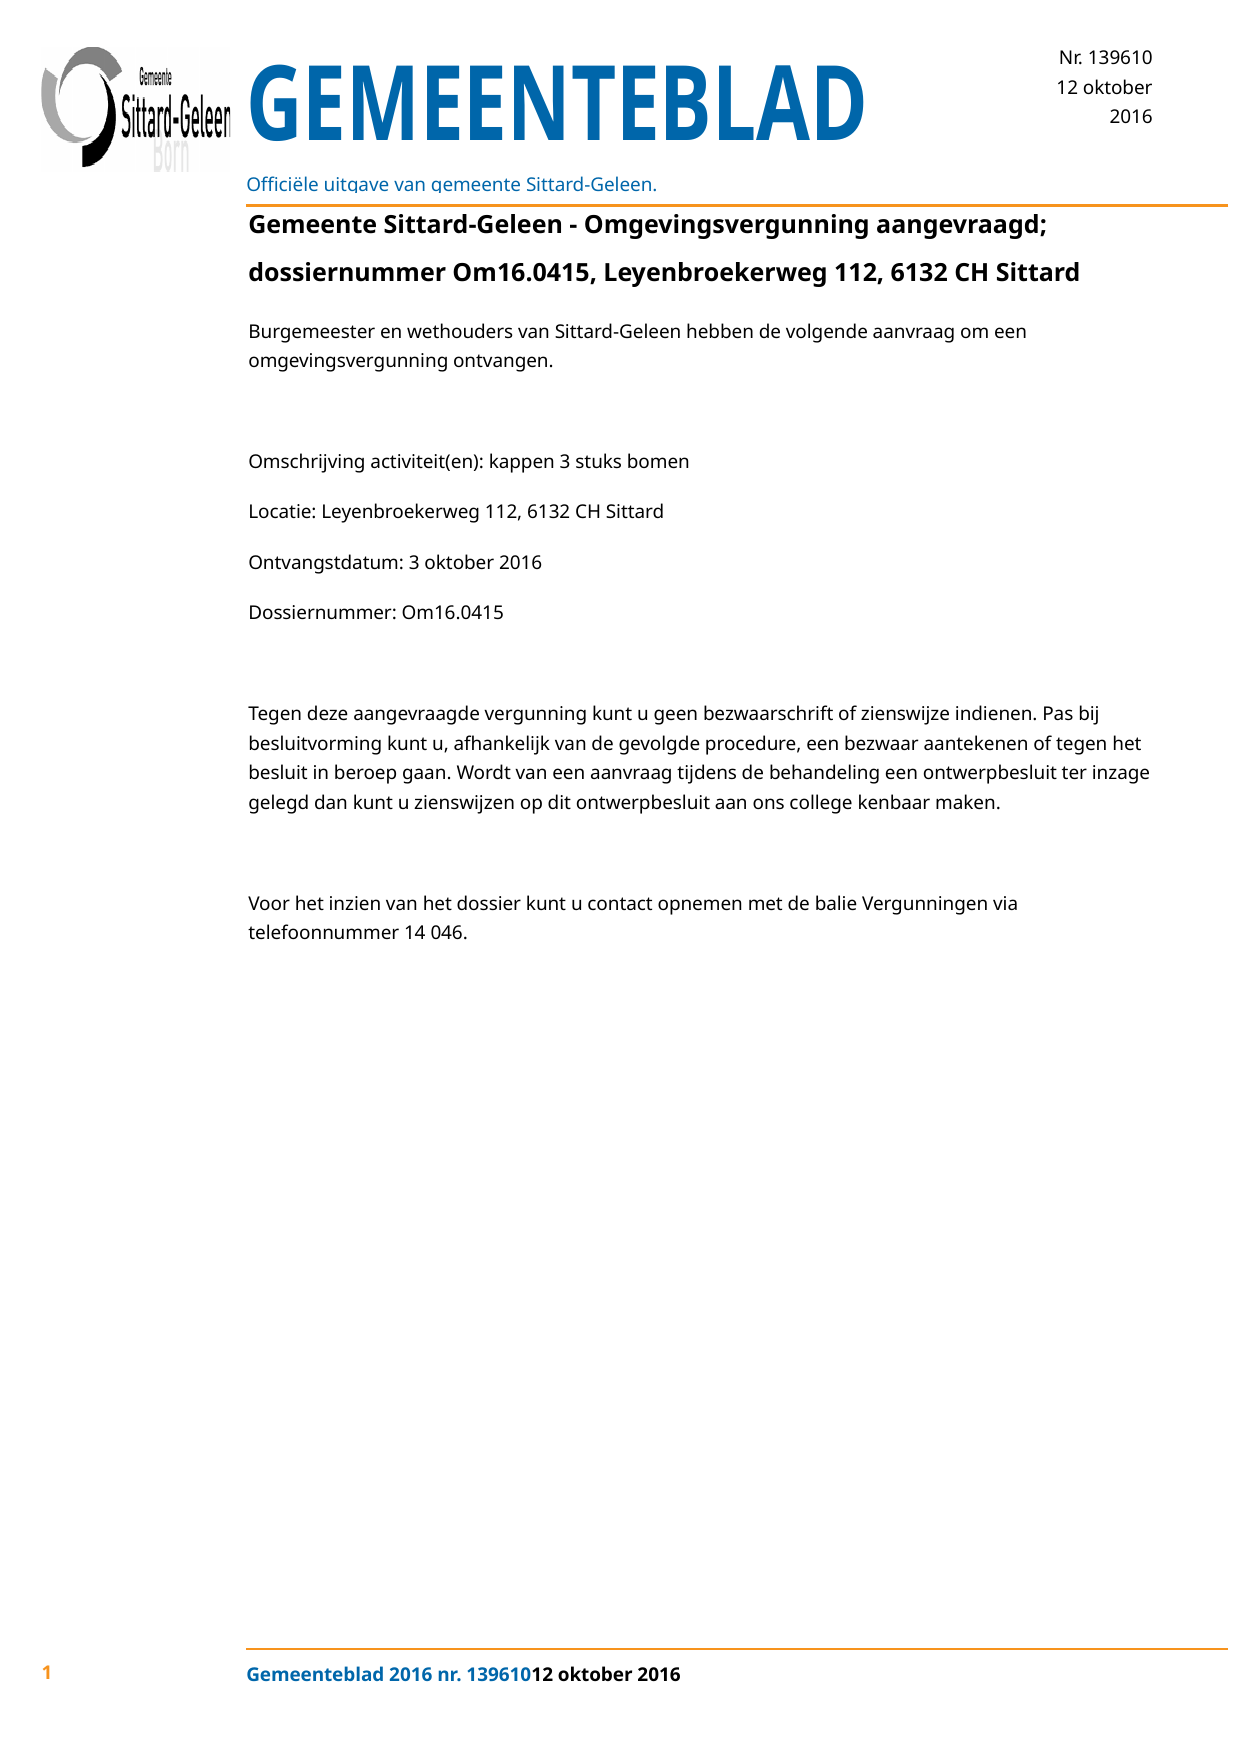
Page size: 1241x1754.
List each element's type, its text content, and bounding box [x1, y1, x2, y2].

text Dossiernummer: Om16.0415 [248, 599, 1152, 625]
text Omschrijving activiteit(en): kappen 3 stuks bomen [248, 448, 1152, 474]
text Tegen deze aangevraagde vergunning kunt u geen bezwaarschrift of zienswijze indienen. Pas bij besluitvorming kunt u, afhankelijk van de gevolgde procedure, een bezwaar aantekenen of tegen het besluit in beroep gaan. Wordt van een aanvraag tijdens de behandeling een ontwerpbesluit ter inzage gelegd dan kunt u zienswijzen op dit ontwerpbesluit aan ons college kenbaar maken. [248, 700, 1152, 815]
text Gemeente Sittard-Geleen - Omgevingsvergunning aangevraagd; dossiernummer Om16.0415, Leyenbroekerweg 112, 6132 CH Sittard [248, 207, 1152, 288]
picture [41, 47, 231, 172]
text Ontvangstdatum: 3 oktober 2016 [248, 549, 1152, 575]
text Voor het inzien van het dossier kunt u contact opnemen met de balie Vergunningen via telefoonnummer 14 046. [248, 890, 1152, 945]
text Locatie: Leyenbroekerweg 112, 6132 CH Sittard [248, 499, 1152, 524]
text Burgemeester en wethouders van Sittard-Geleen hebben de volgende aanvraag om een omgevingsvergunning ontvangen. [248, 318, 1152, 373]
